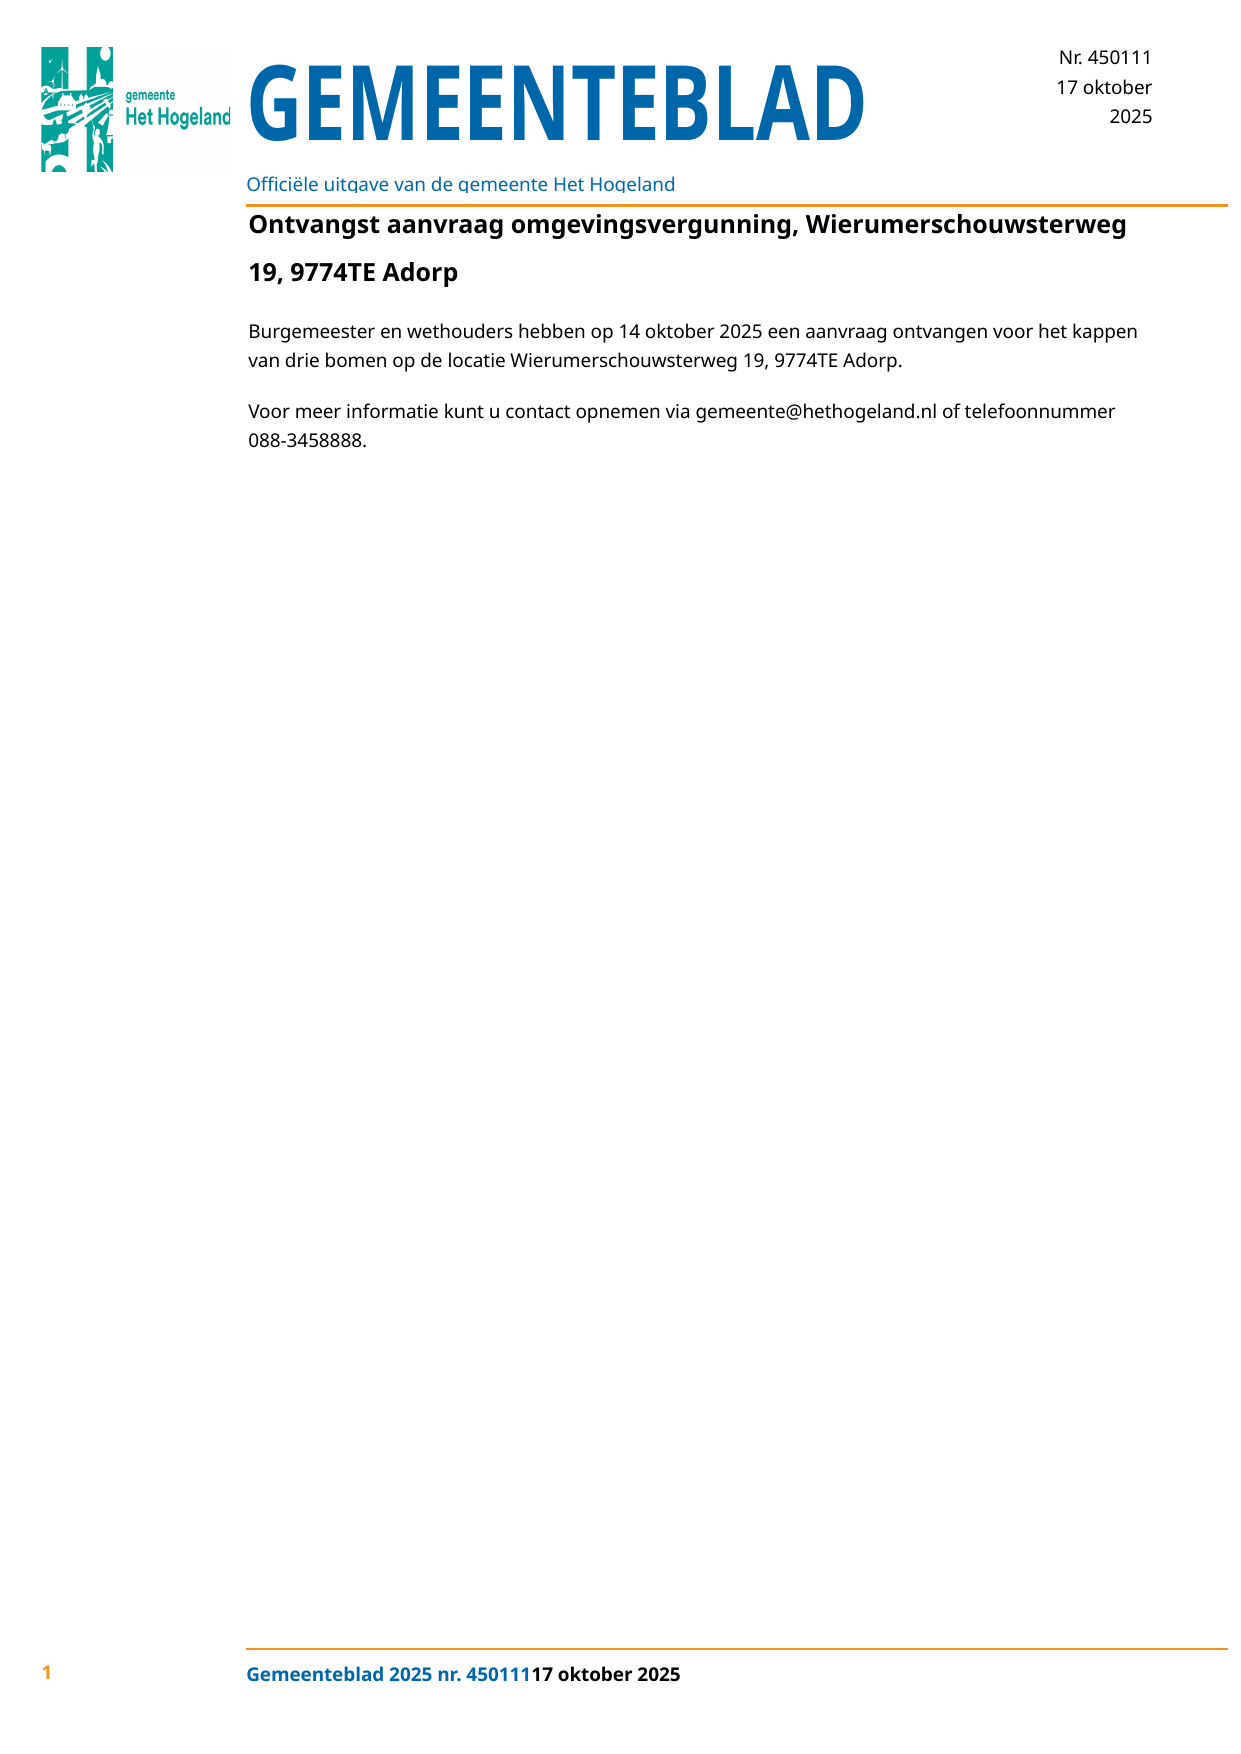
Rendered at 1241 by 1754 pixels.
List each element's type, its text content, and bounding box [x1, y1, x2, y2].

text Voor meer informatie kunt u contact opnemen via gemeente@hethogeland.nl of telefoonnummer 088-3458888. [248, 398, 1152, 453]
text Burgemeester en wethouders hebben op 14 oktober 2025 een aanvraag ontvangen voor het kappen van drie bomen op de locatie Wierumerschouwsterweg 19, 9774TE Adorp. [248, 318, 1152, 373]
picture [41, 47, 231, 172]
text Ontvangst aanvraag omgevingsvergunning, Wierumerschouwsterweg 19, 9774TE Adorp [248, 207, 1152, 288]
